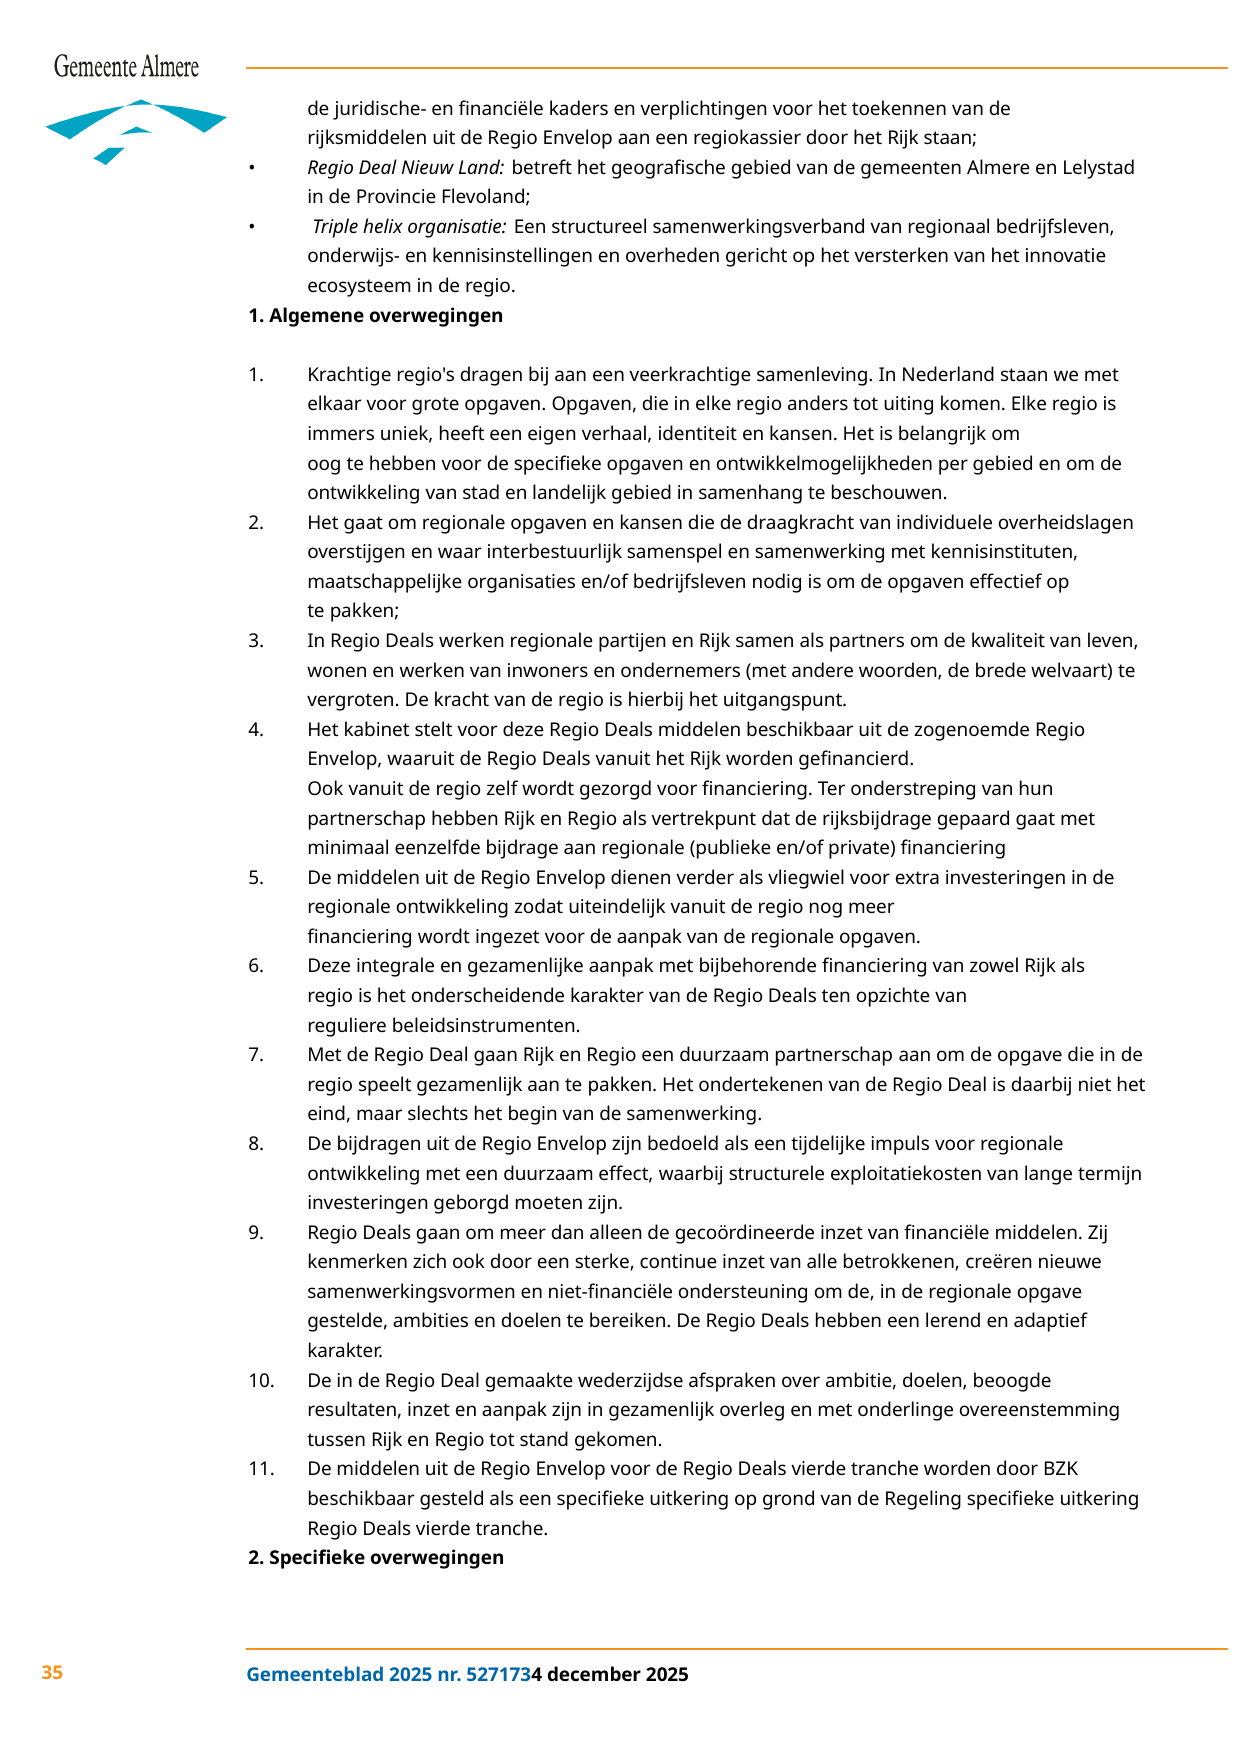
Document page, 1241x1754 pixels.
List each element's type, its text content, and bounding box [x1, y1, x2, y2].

list De bijdragen uit de Regio Envelop zijn bedoeld als een tijdelijke impuls voor regionale ontwikkeling met een duurzaam effect, waarbij structurele exploitatiekosten van lange termijn investeringen geborgd moeten zijn. [248, 1130, 1152, 1215]
picture [41, 47, 231, 172]
list De middelen uit de Regio Envelop voor de Regio Deals vierde tranche worden door BZK beschikbaar gesteld als een specifieke uitkering op grond van de Regeling specifieke uitkering Regio Deals vierde tranche. [248, 1456, 1152, 1541]
list Krachtige regio's dragen bij aan een veerkrachtige samenleving. In Nederland staan we met elkaar voor grote opgaven. Opgaven, die in elke regio anders tot uiting komen. Elke regio is immers uniek, heeft een eigen verhaal, identiteit en kansen. Het is belangrijk om oog te hebben voor de specifieke opgaven en ontwikkelmogelijkheden per gebied en om de ontwikkeling van stad en landelijk gebied in samenhang te beschouwen. [248, 361, 1152, 505]
list Triple helix organisatie: Een structureel samenwerkingsverband van regionaal bedrijfsleven, onderwijs- en kennisinstellingen en overheden gericht op het versterken van het innovatie ecosysteem in de regio. [248, 213, 1152, 298]
text 1. Algemene overwegingen [248, 302, 1152, 328]
list Het gaat om regionale opgaven en kansen die de draagkracht van individuele overheidslagen overstijgen en waar interbestuurlijk samenspel en samenwerking met kennisinstituten, maatschappelijke organisaties en/of bedrijfsleven nodig is om de opgaven effectief op te pakken; [248, 509, 1152, 623]
text 2. Specifieke overwegingen [248, 1544, 1152, 1570]
list De middelen uit de Regio Envelop dienen verder als vliegwiel voor extra investeringen in de regionale ontwikkeling zodat uiteindelijk vanuit de regio nog meer financiering wordt ingezet voor de aanpak van de regionale opgaven. [248, 864, 1152, 949]
list Deze integrale en gezamenlijke aanpak met bijbehorende financiering van zowel Rijk als regio is het onderscheidende karakter van de Regio Deals ten opzichte van reguliere beleidsinstrumenten. [248, 953, 1152, 1038]
list de juridische- en financiële kaders en verplichtingen voor het toekennen van de rijksmiddelen uit de Regio Envelop aan een regiokassier door het Rijk staan; [248, 95, 1152, 150]
list Regio Deals gaan om meer dan alleen de gecoördineerde inzet van financiële middelen. Zij kenmerken zich ook door een sterke, continue inzet van alle betrokkenen, creëren nieuwe samenwerkingsvormen en niet-financiële ondersteuning om de, in de regionale opgave gestelde, ambities en doelen te bereiken. De Regio Deals hebben een lerend en adaptief karakter. [248, 1219, 1152, 1363]
list In Regio Deals werken regionale partijen en Rijk samen als partners om de kwaliteit van leven, wonen en werken van inwoners en ondernemers (met andere woorden, de brede welvaart) te vergroten. De kracht van de regio is hierbij het uitgangspunt. [248, 627, 1152, 712]
list Regio Deal Nieuw Land: betreft het geografische gebied van de gemeenten Almere en Lelystad in de Provincie Flevoland; [248, 154, 1152, 209]
list Het kabinet stelt voor deze Regio Deals middelen beschikbaar uit de zogenoemde Regio Envelop, waaruit de Regio Deals vanuit het Rijk worden gefinancierd. Ook vanuit de regio zelf wordt gezorgd voor financiering. Ter onderstreping van hun partnerschap hebben Rijk en Regio als vertrekpunt dat de rijksbijdrage gepaard gaat met minimaal eenzelfde bijdrage aan regionale (publieke en/of private) financiering [248, 716, 1152, 860]
list De in de Regio Deal gemaakte wederzijdse afspraken over ambitie, doelen, beoogde resultaten, inzet en aanpak zijn in gezamenlijk overleg en met onderlinge overeenstemming tussen Rijk en Regio tot stand gekomen. [248, 1367, 1152, 1452]
list Met de Regio Deal gaan Rijk en Regio een duurzaam partnerschap aan om de opgave die in de regio speelt gezamenlijk aan te pakken. Het ondertekenen van de Regio Deal is daarbij niet het eind, maar slechts het begin van de samenwerking. [248, 1041, 1152, 1126]
